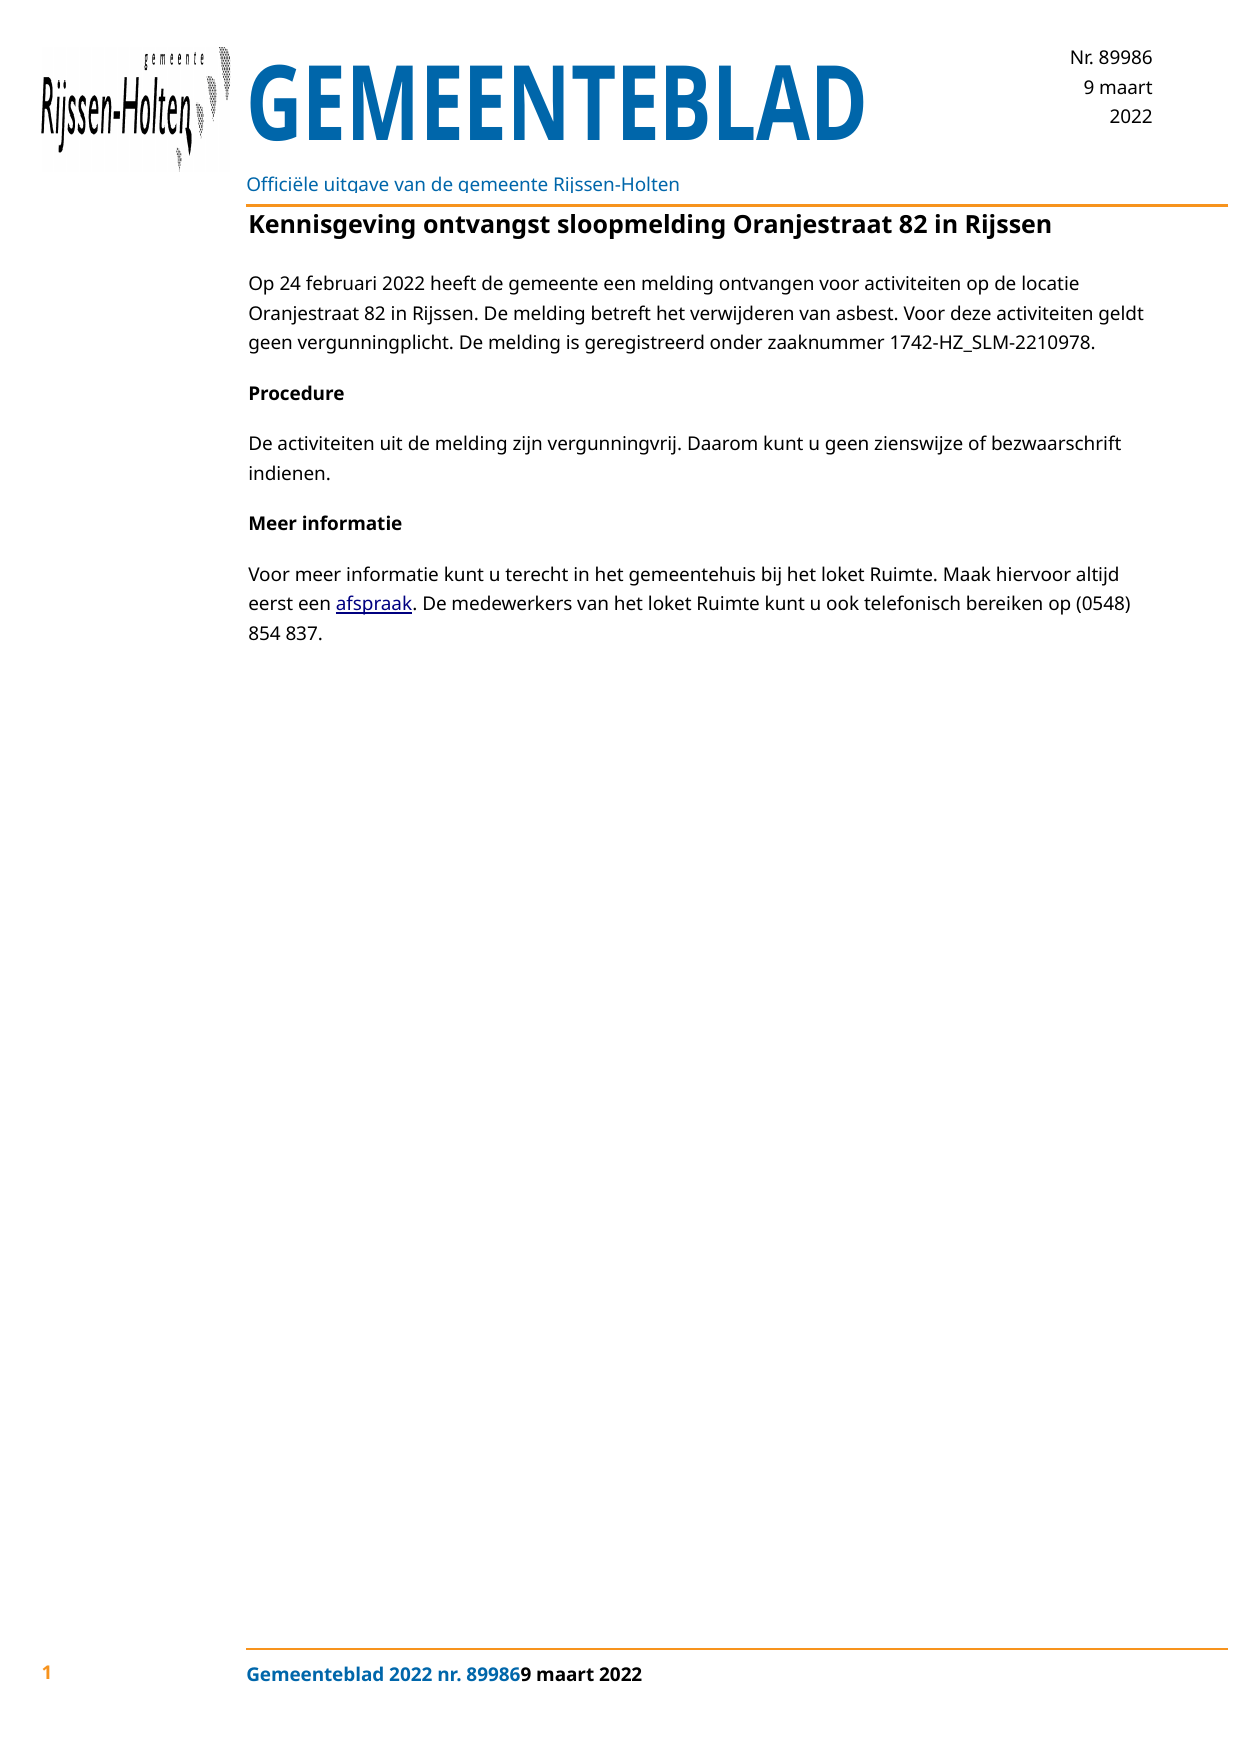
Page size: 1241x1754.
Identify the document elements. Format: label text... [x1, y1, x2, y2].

text Voor meer informatie kunt u terecht in het gemeentehuis bij het loket Ruimte. Maak hiervoor altijd eerst een afspraak. De medewerkers van het loket Ruimte kunt u ook telefonisch bereiken op (0548) 854 837. [248, 561, 1152, 646]
text Meer informatie [248, 510, 1152, 536]
text De activiteiten uit de melding zijn vergunningvrij. Daarom kunt u geen zienswijze of bezwaarschrift indienen. [248, 430, 1152, 486]
text Procedure [248, 380, 1152, 406]
text Op 24 februari 2022 heeft de gemeente een melding ontvangen voor activiteiten op de locatie Oranjestraat 82 in Rijssen. De melding betreft het verwijderen van asbest. Voor deze activiteiten geldt geen vergunningplicht. De melding is geregistreerd onder zaaknummer 1742-HZ_SLM-2210978. [248, 270, 1152, 355]
text Kennisgeving ontvangst sloopmelding Oranjestraat 82 in Rijssen [248, 207, 1152, 241]
picture [41, 47, 231, 172]
